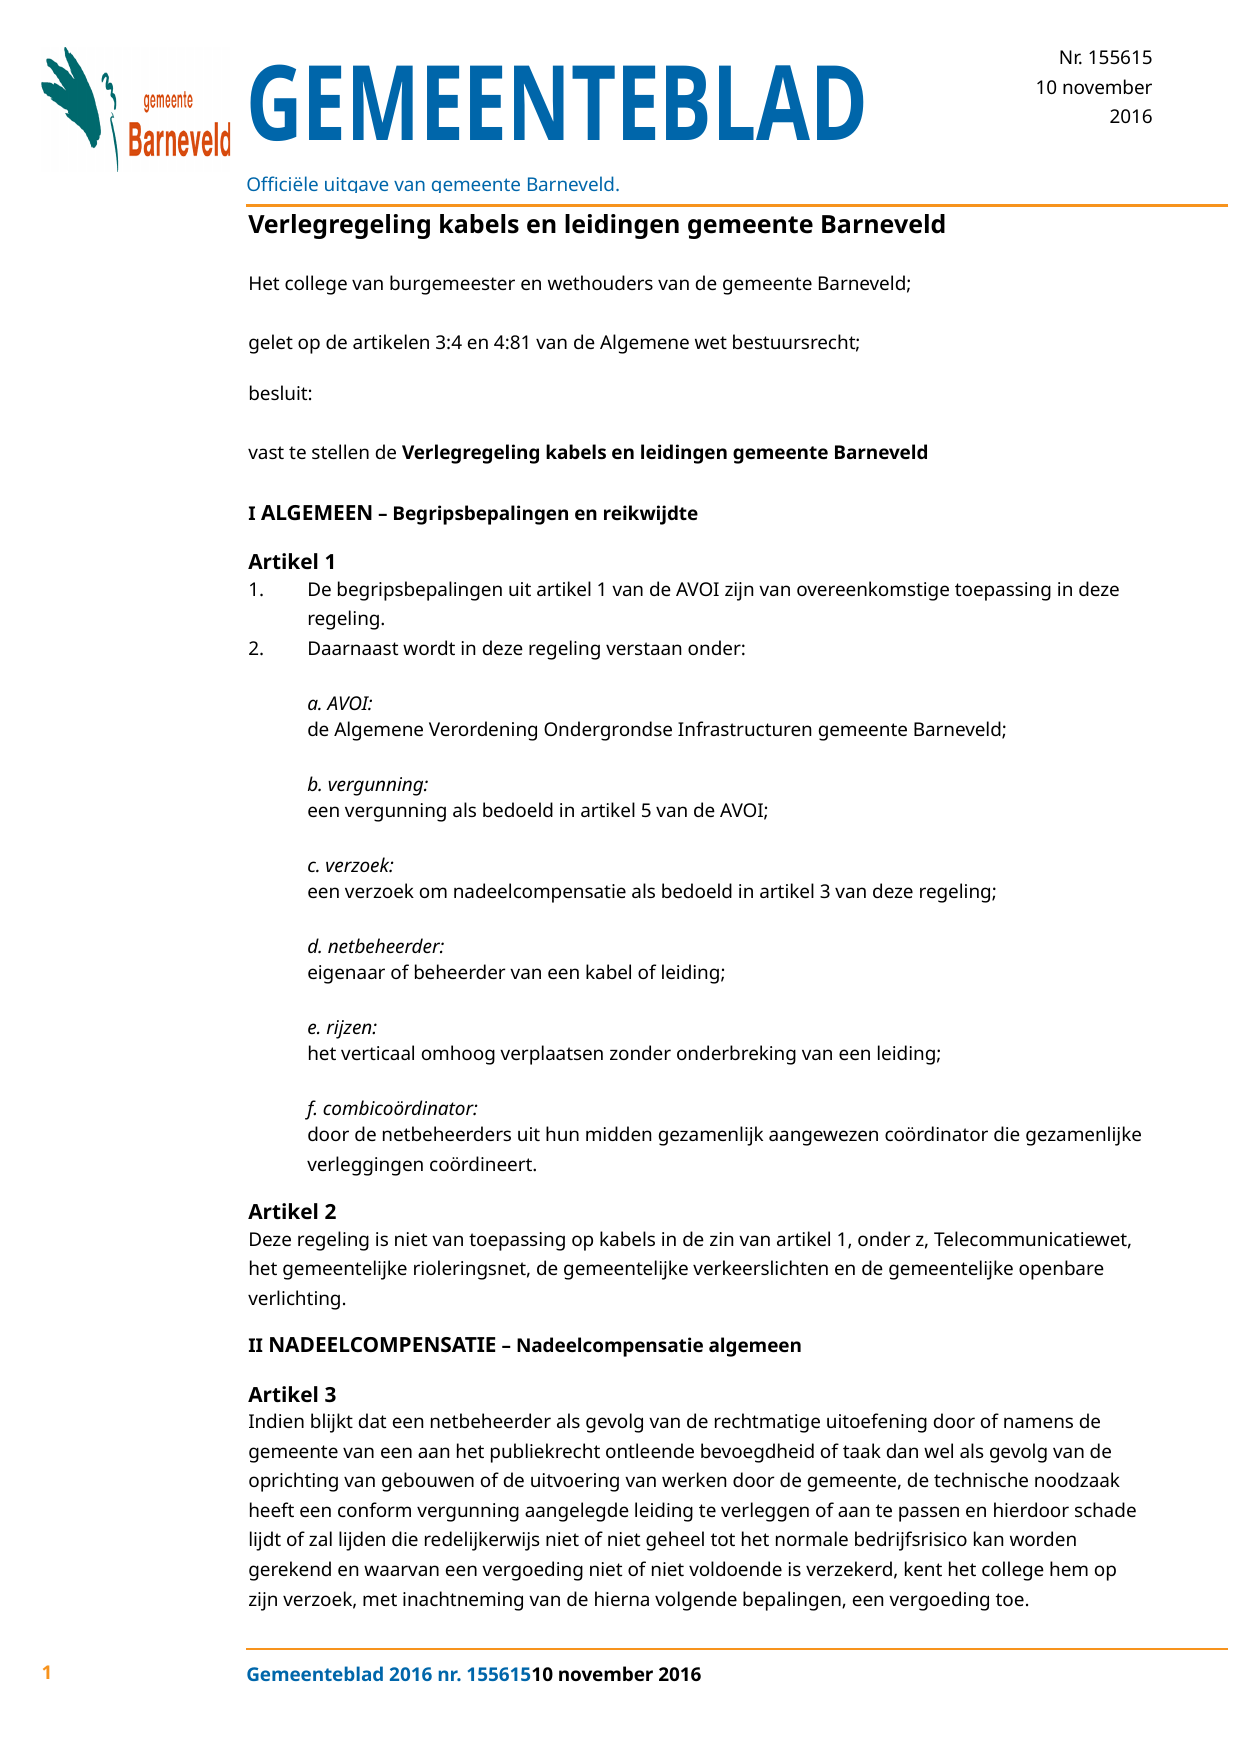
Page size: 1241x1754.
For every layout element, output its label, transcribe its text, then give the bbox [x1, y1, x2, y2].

text Indien blijkt dat een netbeheerder als gevolg van de rechtmatige uitoefening door of namens de gemeente van een aan het publiekrecht ontleende bevoegdheid of taak dan wel als gevolg van de oprichting van gebouwen of de uitvoering van werken door de gemeente, de technische noodzaak heeft een conform vergunning aangelegde leiding te verleggen of aan te passen en hierdoor schade lijdt of zal lijden die redelijkerwijs niet of niet geheel tot het normale bedrijfsrisico kan worden gerekend en waarvan een vergoeding niet of niet voldoende is verzekerd, kent het college hem op zijn verzoek, met inachtneming van de hierna volgende bepalingen, een vergoeding toe. [248, 1408, 1152, 1612]
text besluit: [248, 380, 1152, 406]
text vast te stellen de Verlegregeling kabels en leidingen gemeente Barneveld [248, 439, 1152, 465]
list een vergunning als bedoeld in artikel 5 van de AVOI; [307, 797, 1147, 823]
text I ALGEMEEN – Begripsbepalingen en reikwijdte [248, 498, 1152, 527]
list een verzoek om nadeelcompensatie als bedoeld in artikel 3 van deze regeling; [307, 878, 1147, 904]
picture [41, 47, 231, 172]
list a. AVOI: [307, 690, 1147, 716]
list door de netbeheerders uit hun midden gezamenlijk aangewezen coördinator die gezamenlijke verleggingen coördineert. [307, 1121, 1147, 1177]
list De begripsbepalingen uit artikel 1 van de AVOI zijn van overeenkomstige toepassing in deze regeling. [248, 576, 1152, 631]
list f. combicoördinator: [307, 1096, 1147, 1121]
list c. verzoek: [307, 852, 1147, 878]
text Artikel 3 [248, 1380, 1152, 1408]
text Het college van burgemeester en wethouders van de gemeente Barneveld; [248, 270, 1152, 296]
text gelet op de artikelen 3:4 en 4:81 van de Algemene wet bestuursrecht; [248, 329, 1152, 355]
list d. netbeheerder: [307, 933, 1147, 959]
text II NADEELCOMPENSATIE – Nadeelcompensatie algemeen [248, 1331, 1152, 1359]
list het verticaal omhoog verplaatsen zonder onderbreking van een leiding; [307, 1040, 1147, 1066]
text Deze regeling is niet van toepassing op kabels in de zin van artikel 1, onder z, Telecommunicatiewet, het gemeentelijke rioleringsnet, de gemeentelijke verkeerslichten en de gemeentelijke openbare verlichting. [248, 1226, 1152, 1311]
list eigenaar of beheerder van een kabel of leiding; [307, 959, 1147, 985]
text Artikel 2 [248, 1197, 1152, 1226]
list de Algemene Verordening Ondergrondse Infrastructuren gemeente Barneveld; [307, 716, 1147, 742]
list b. vergunning: [307, 771, 1147, 797]
list Daarnaast wordt in deze regeling verstaan onder: [248, 635, 1152, 661]
list e. rijzen: [307, 1014, 1147, 1040]
text Artikel 1 [248, 547, 1152, 576]
text Verlegregeling kabels en leidingen gemeente Barneveld [248, 207, 1152, 241]
